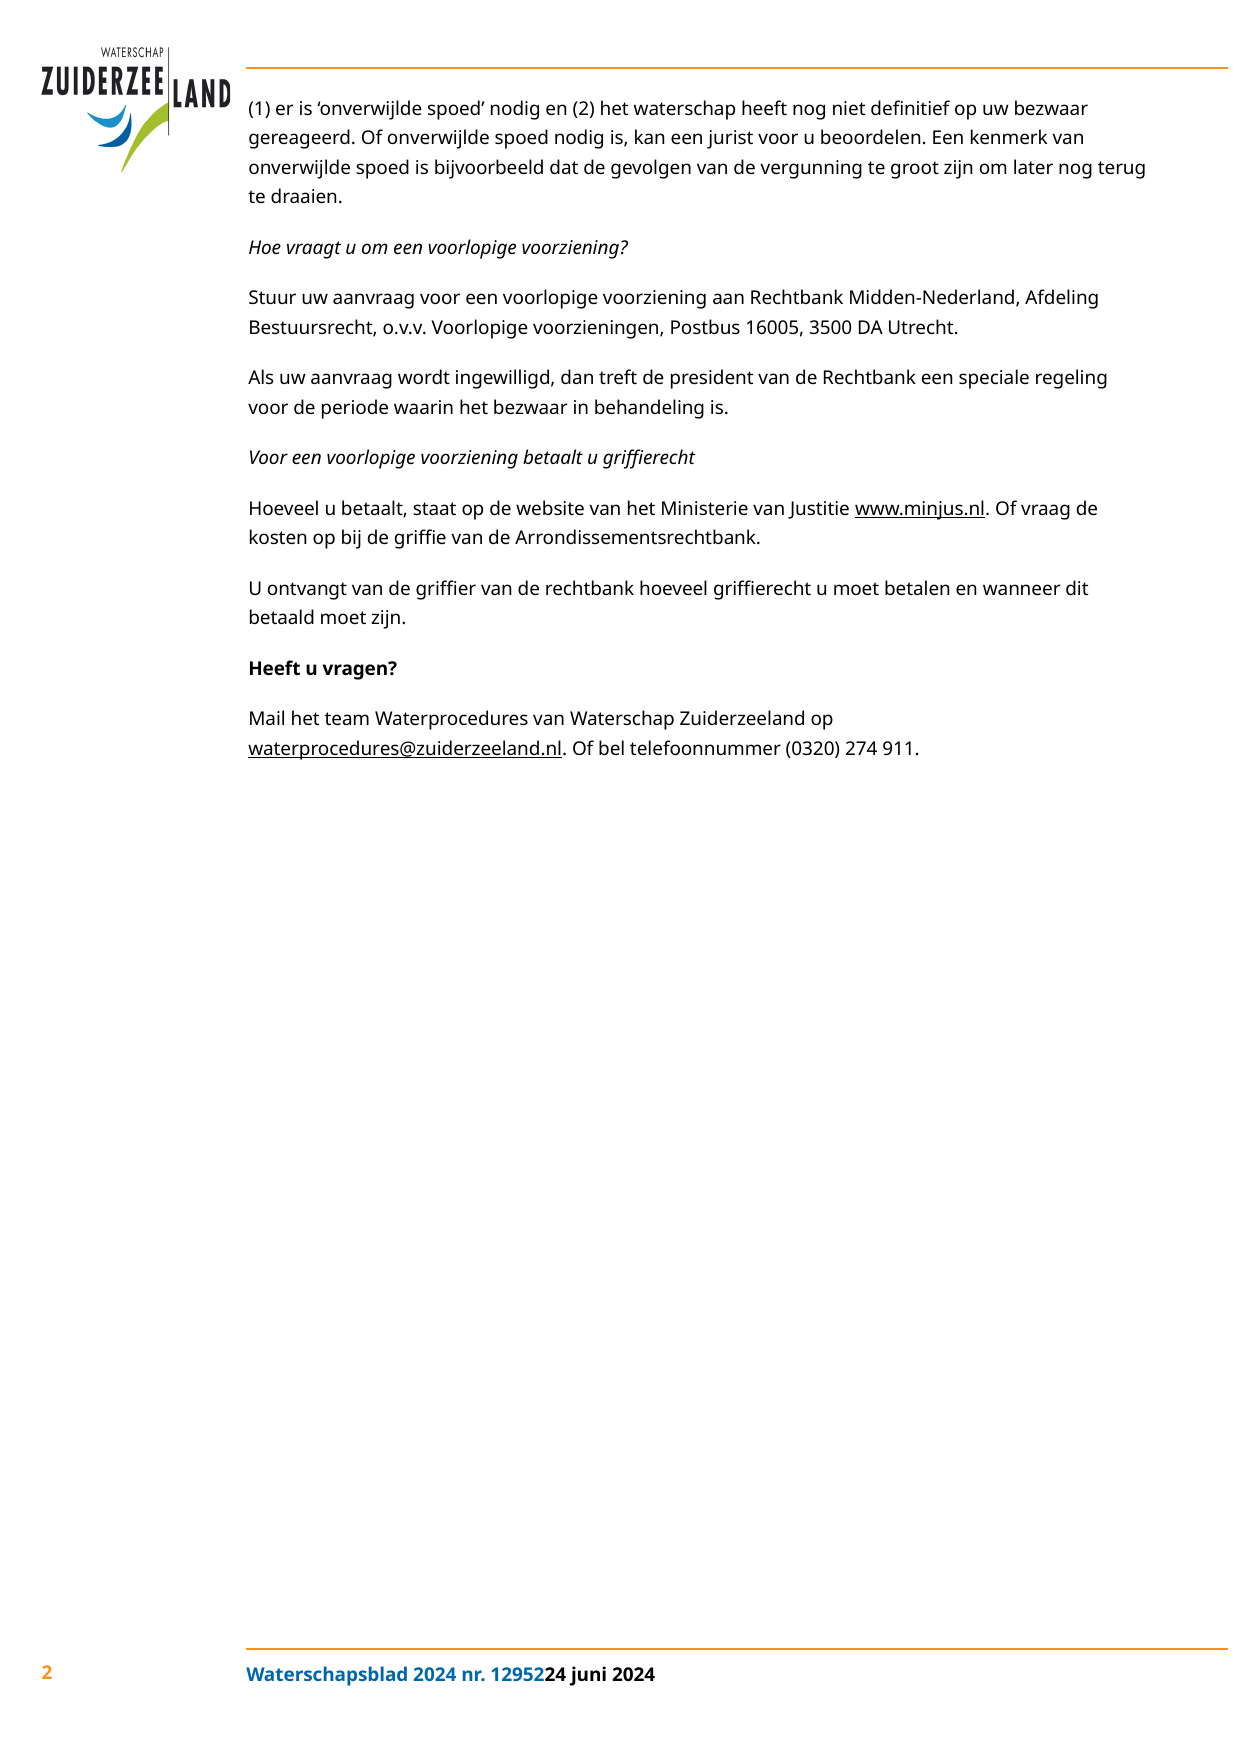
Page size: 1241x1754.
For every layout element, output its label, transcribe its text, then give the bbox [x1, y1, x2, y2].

text Heeft u vragen? [248, 655, 1152, 681]
text Hoeveel u betaalt, staat op de website van het Ministerie van Justitie www.minjus.nl. Of vraag de kosten op bij de griffie van de Arrondissementsrechtbank. [248, 495, 1152, 550]
text Hoe vraagt u om een voorlopige voorziening? [248, 234, 1152, 260]
text Als uw aanvraag wordt ingewilligd, dan treft de president van de Rechtbank een speciale regeling voor de periode waarin het bezwaar in behandeling is. [248, 364, 1152, 420]
text U ontvangt van de griffier van de rechtbank hoeveel griffierecht u moet betalen en wanneer dit betaald moet zijn. [248, 575, 1152, 630]
text Stuur uw aanvraag voor een voorlopige voorziening aan Rechtbank Midden-Nederland, Afdeling Bestuursrecht, o.v.v. Voorlopige voorzieningen, Postbus 16005, 3500 DA Utrecht. [248, 284, 1152, 340]
text (1) er is ‘onverwijlde spoed’ nodig en (2) het waterschap heeft nog niet definitief op uw bezwaar gereageerd. Of onverwijlde spoed nodig is, kan een jurist voor u beoordelen. Een kenmerk van onverwijlde spoed is bijvoorbeeld dat de gevolgen van de vergunning te groot zijn om later nog terug te draaien. [248, 95, 1152, 209]
text Voor een voorlopige voorziening betaalt u griffierecht [248, 444, 1152, 470]
picture [41, 47, 231, 172]
text Mail het team Waterprocedures van Waterschap Zuiderzeeland op waterprocedures@zuiderzeeland.nl. Of bel telefoonnummer (0320) 274 911. [248, 705, 1152, 761]
